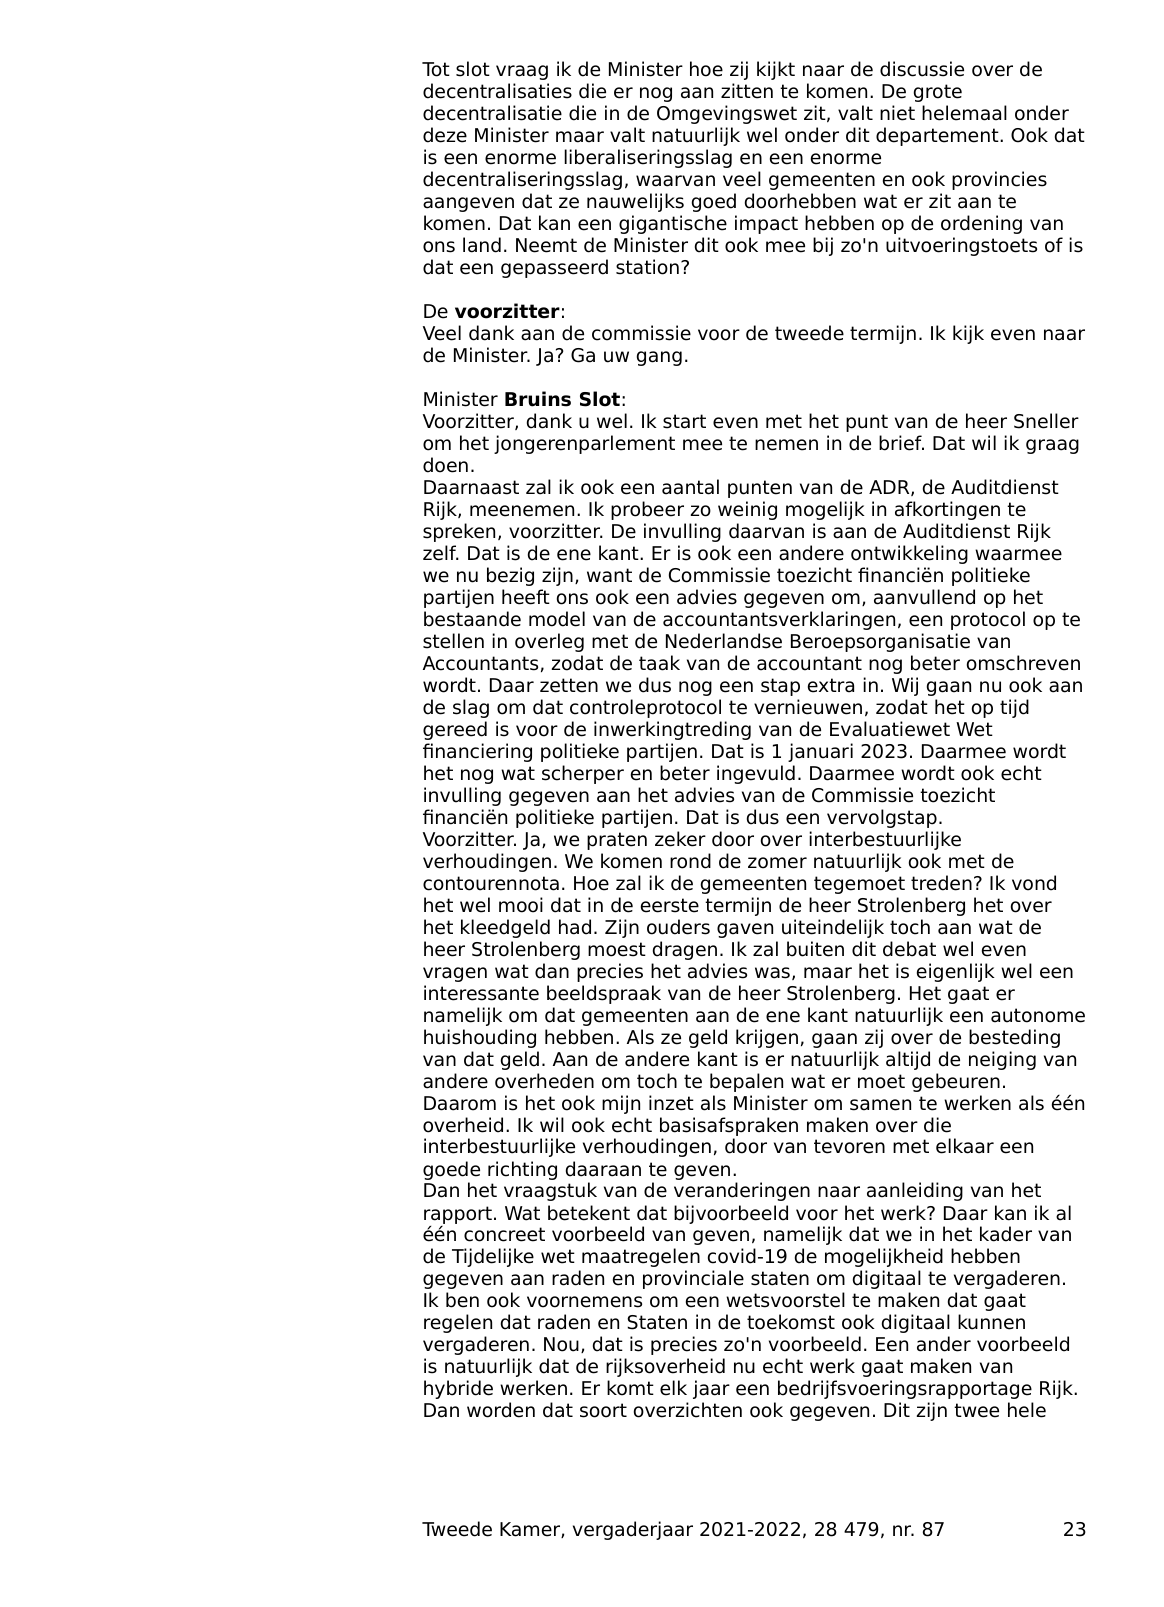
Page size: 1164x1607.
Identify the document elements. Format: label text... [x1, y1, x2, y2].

text De voorzitter: [422, 301, 1087, 323]
text Minister Bruins Slot: [422, 389, 1087, 411]
text Daarnaast zal ik ook een aantal punten van de ADR, de Auditdienst Rijk, meenemen. Ik probeer zo weinig mogelijk in afkortingen te spreken, voorzitter. De invulling daarvan is aan de Auditdienst Rijk zelf. Dat is de ene kant. Er is ook een andere ontwikkeling waarmee we nu bezig zijn, want de Commissie toezicht financiën politieke partijen heeft ons ook een advies gegeven om, aanvullend op het bestaande model van de accountantsverklaringen, een protocol op te stellen in overleg met de Nederlandse Beroepsorganisatie van Accountants, zodat de taak van de accountant nog beter omschreven wordt. Daar zetten we dus nog een stap extra in. Wij gaan nu ook aan de slag om dat controleprotocol te vernieuwen, zodat het op tijd gereed is voor de inwerkingtreding van de Evaluatiewet Wet financiering politieke partijen. Dat is 1 januari 2023. Daarmee wordt het nog wat scherper en beter ingevuld. Daarmee wordt ook echt invulling gegeven aan het advies van de Commissie toezicht financiën politieke partijen. Dat is dus een vervolgstap. [422, 477, 1087, 829]
text Voorzitter. Ja, we praten zeker door over interbestuurlijke verhoudingen. We komen rond de zomer natuurlijk ook met de contourennota. Hoe zal ik de gemeenten tegemoet treden? Ik vond het wel mooi dat in de eerste termijn de heer Strolenberg het over het kleedgeld had. Zijn ouders gaven uiteindelijk toch aan wat de heer Strolenberg moest dragen. Ik zal buiten dit debat wel even vragen wat dan precies het advies was, maar het is eigenlijk wel een interessante beeldspraak van de heer Strolenberg. Het gaat er namelijk om dat gemeenten aan de ene kant natuurlijk een autonome huishouding hebben. Als ze geld krijgen, gaan zij over de besteding van dat geld. Aan de andere kant is er natuurlijk altijd de neiging van andere overheden om toch te bepalen wat er moet gebeuren. Daarom is het ook mijn inzet als Minister om samen te werken als één overheid. Ik wil ook echt basisafspraken maken over die interbestuurlijke verhoudingen, door van tevoren met elkaar een goede richting daaraan te geven. [422, 829, 1087, 1180]
text Veel dank aan de commissie voor de tweede termijn. Ik kijk even naar de Minister. Ja? Ga uw gang. [422, 323, 1087, 367]
text Dan het vraagstuk van de veranderingen naar aanleiding van het rapport. Wat betekent dat bijvoorbeeld voor het werk? Daar kan ik al één concreet voorbeeld van geven, namelijk dat we in het kader van de Tijdelijke wet maatregelen covid-19 de mogelijkheid hebben gegeven aan raden en provinciale staten om digitaal te vergaderen. Ik ben ook voornemens om een wetsvoorstel te maken dat gaat regelen dat raden en Staten in de toekomst ook digitaal kunnen vergaderen. Nou, dat is precies zo'n voorbeeld. Een ander voorbeeld is natuurlijk dat de rijksoverheid nu echt werk gaat maken van hybride werken. Er komt elk jaar een bedrijfsvoeringsrapportage Rijk. Dan worden dat soort overzichten ook gegeven. Dit zijn twee hele [422, 1180, 1087, 1422]
text Tot slot vraag ik de Minister hoe zij kijkt naar de discussie over de decentralisaties die er nog aan zitten te komen. De grote decentralisatie die in de Omgevingswet zit, valt niet helemaal onder deze Minister maar valt natuurlijk wel onder dit departement. Ook dat is een enorme liberaliseringsslag en een enorme decentraliseringsslag, waarvan veel gemeenten en ook provincies aangeven dat ze nauwelijks goed doorhebben wat er zit aan te komen. Dat kan een gigantische impact hebben op de ordening van ons land. Neemt de Minister dit ook mee bij zo'n uitvoeringstoets of is dat een gepasseerd station? [422, 59, 1087, 279]
text Voorzitter, dank u wel. Ik start even met het punt van de heer Sneller om het jongerenparlement mee te nemen in de brief. Dat wil ik graag doen. [422, 411, 1087, 477]
